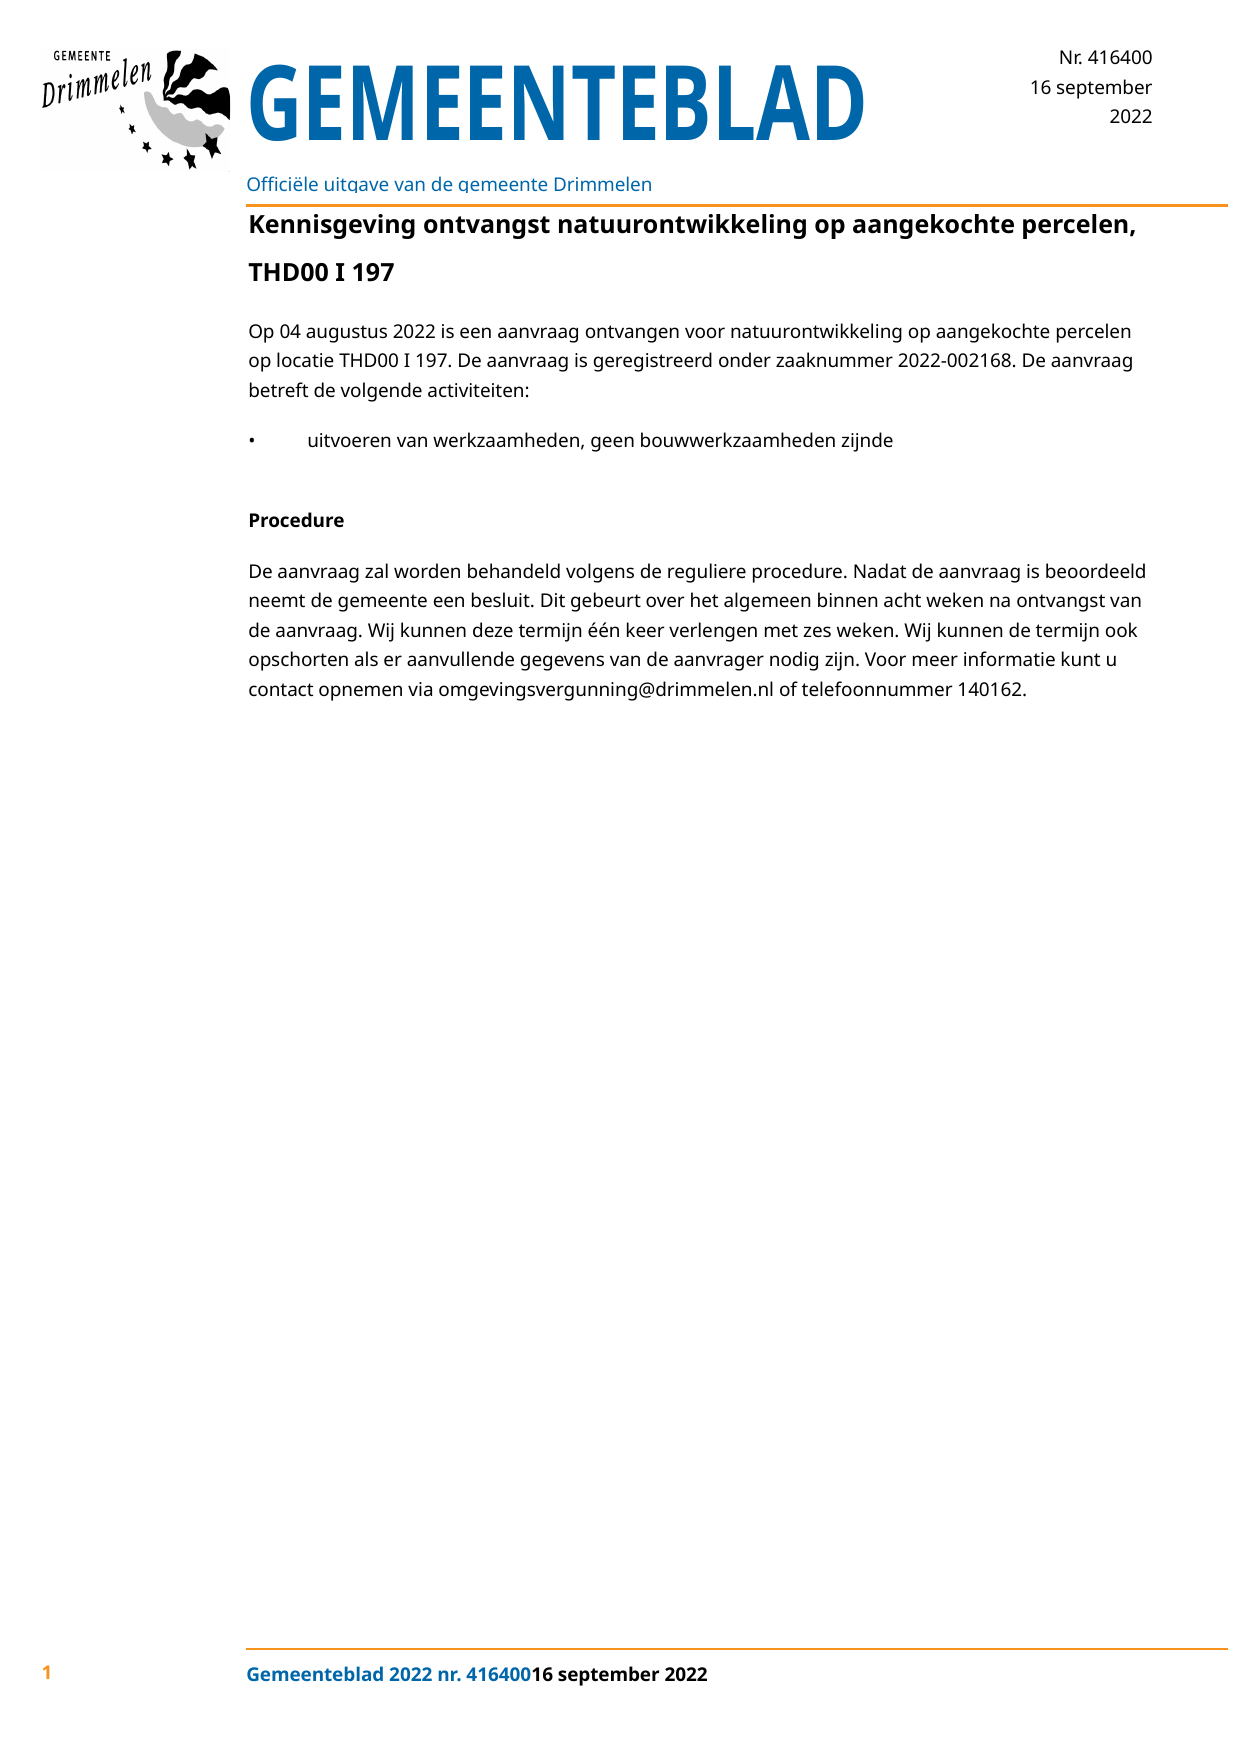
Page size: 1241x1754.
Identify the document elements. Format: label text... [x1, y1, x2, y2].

list uitvoeren van werkzaamheden, geen bouwwerkzaamheden zijnde [248, 427, 1152, 453]
picture [41, 47, 231, 172]
text Kennisgeving ontvangst natuurontwikkeling op aangekochte percelen, THD00 I 197 [248, 207, 1152, 288]
text Op 04 augustus 2022 is een aanvraag ontvangen voor natuurontwikkeling op aangekochte percelen op locatie THD00 I 197. De aanvraag is geregistreerd onder zaaknummer 2022-002168. De aanvraag betreft de volgende activiteiten: [248, 318, 1152, 403]
text De aanvraag zal worden behandeld volgens de reguliere procedure. Nadat de aanvraag is beoordeeld neemt de gemeente een besluit. Dit gebeurt over het algemeen binnen acht weken na ontvangst van de aanvraag. Wij kunnen deze termijn één keer verlengen met zes weken. Wij kunnen de termijn ook opschorten als er aanvullende gegevens van de aanvrager nodig zijn. Voor meer informatie kunt u contact opnemen via omgevingsvergunning@drimmelen.nl of telefoonnummer 140162. [248, 558, 1152, 702]
text Procedure [248, 507, 1152, 533]
